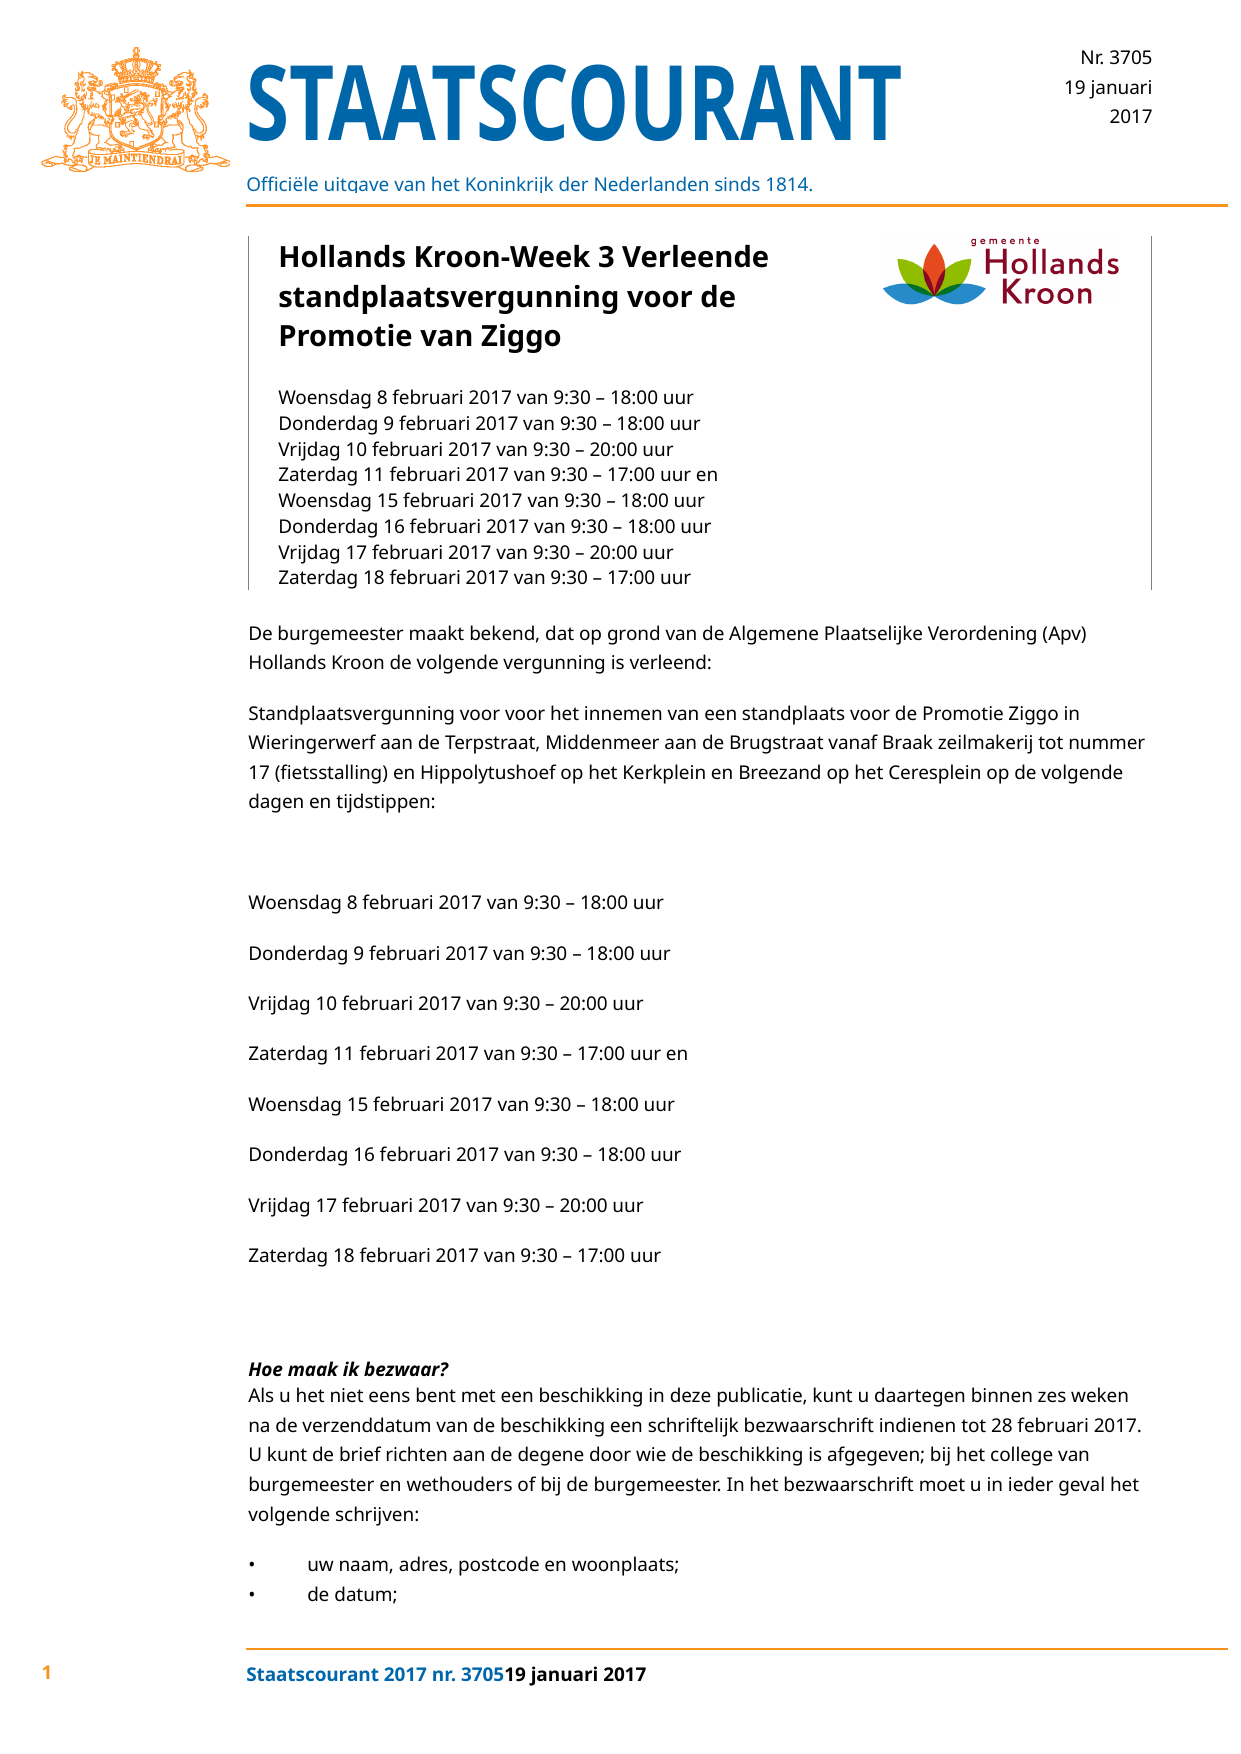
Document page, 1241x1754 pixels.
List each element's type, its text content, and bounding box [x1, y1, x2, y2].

text Woensdag 15 februari 2017 van 9:30 – 18:00 uur [248, 1091, 1152, 1117]
text Hoe maak ik bezwaar? [248, 1357, 1152, 1382]
text Als u het niet eens bent met een beschikking in deze publicatie, kunt u daartegen binnen zes weken na de verzenddatum van de beschikking een schriftelijk bezwaarschrift indienen tot 28 februari 2017. U kunt de brief richten aan de degene door wie de beschikking is afgegeven; bij het college van burgemeester en wethouders of bij de burgemeester. In het bezwaarschrift moet u in ieder geval het volgende schrijven: [248, 1382, 1152, 1526]
picture [41, 47, 231, 172]
text Woensdag 8 februari 2017 van 9:30 – 18:00 uur [248, 889, 1152, 915]
text De burgemeester maakt bekend, dat op grond van de Algemene Plaatselijke Verordening (Apv) Hollands Kroon de volgende vergunning is verleend: [248, 620, 1152, 675]
table_header Hollands Kroon-Week 3 Verleende standplaatsvergunning voor de Promotie van Ziggo Woensdag 8 februari 2017 van 9:30 – 18:00 uur Donderdag 9 februari 2017 van 9:30 – 18:00 uur Vrijdag 10 februari 2017 van 9:30 – 20:00 uur Zaterdag 11 februari 2017 van 9:30 – 17:00 uur en Woensdag 15 februari 2017 van 9:30 – 18:00 uur Donderdag 16 februari 2017 van 9:30 – 18:00 uur Vrijdag 17 februari 2017 van 9:30 – 20:00 uur Zaterdag 18 februari 2017 van 9:30 – 17:00 uur [249, 236, 850, 590]
list de datum; [248, 1581, 1152, 1606]
text Vrijdag 10 februari 2017 van 9:30 – 20:00 uur [248, 990, 1152, 1016]
text Zaterdag 11 februari 2017 van 9:30 – 17:00 uur en [248, 1041, 1152, 1066]
text Donderdag 9 februari 2017 van 9:30 – 18:00 uur [248, 940, 1152, 966]
text Standplaatsvergunning voor voor het innemen van een standplaats voor de Promotie Ziggo in Wieringerwerf aan de Terpstraat, Middenmeer aan de Brugstraat vanaf Braak zeilmakerij tot nummer 17 (fietsstalling) en Hippolytushoef op het Kerkplein en Breezand op het Ceresplein op de volgende dagen en tijdstippen: [248, 700, 1152, 814]
text Zaterdag 18 februari 2017 van 9:30 – 17:00 uur [248, 1242, 1152, 1268]
text Vrijdag 17 februari 2017 van 9:30 – 20:00 uur [248, 1192, 1152, 1218]
list uw naam, adres, postcode en woonplaats; [248, 1551, 1152, 1577]
picture [882, 236, 1119, 305]
text Donderdag 16 februari 2017 van 9:30 – 18:00 uur [248, 1141, 1152, 1167]
table_header [850, 236, 1151, 590]
